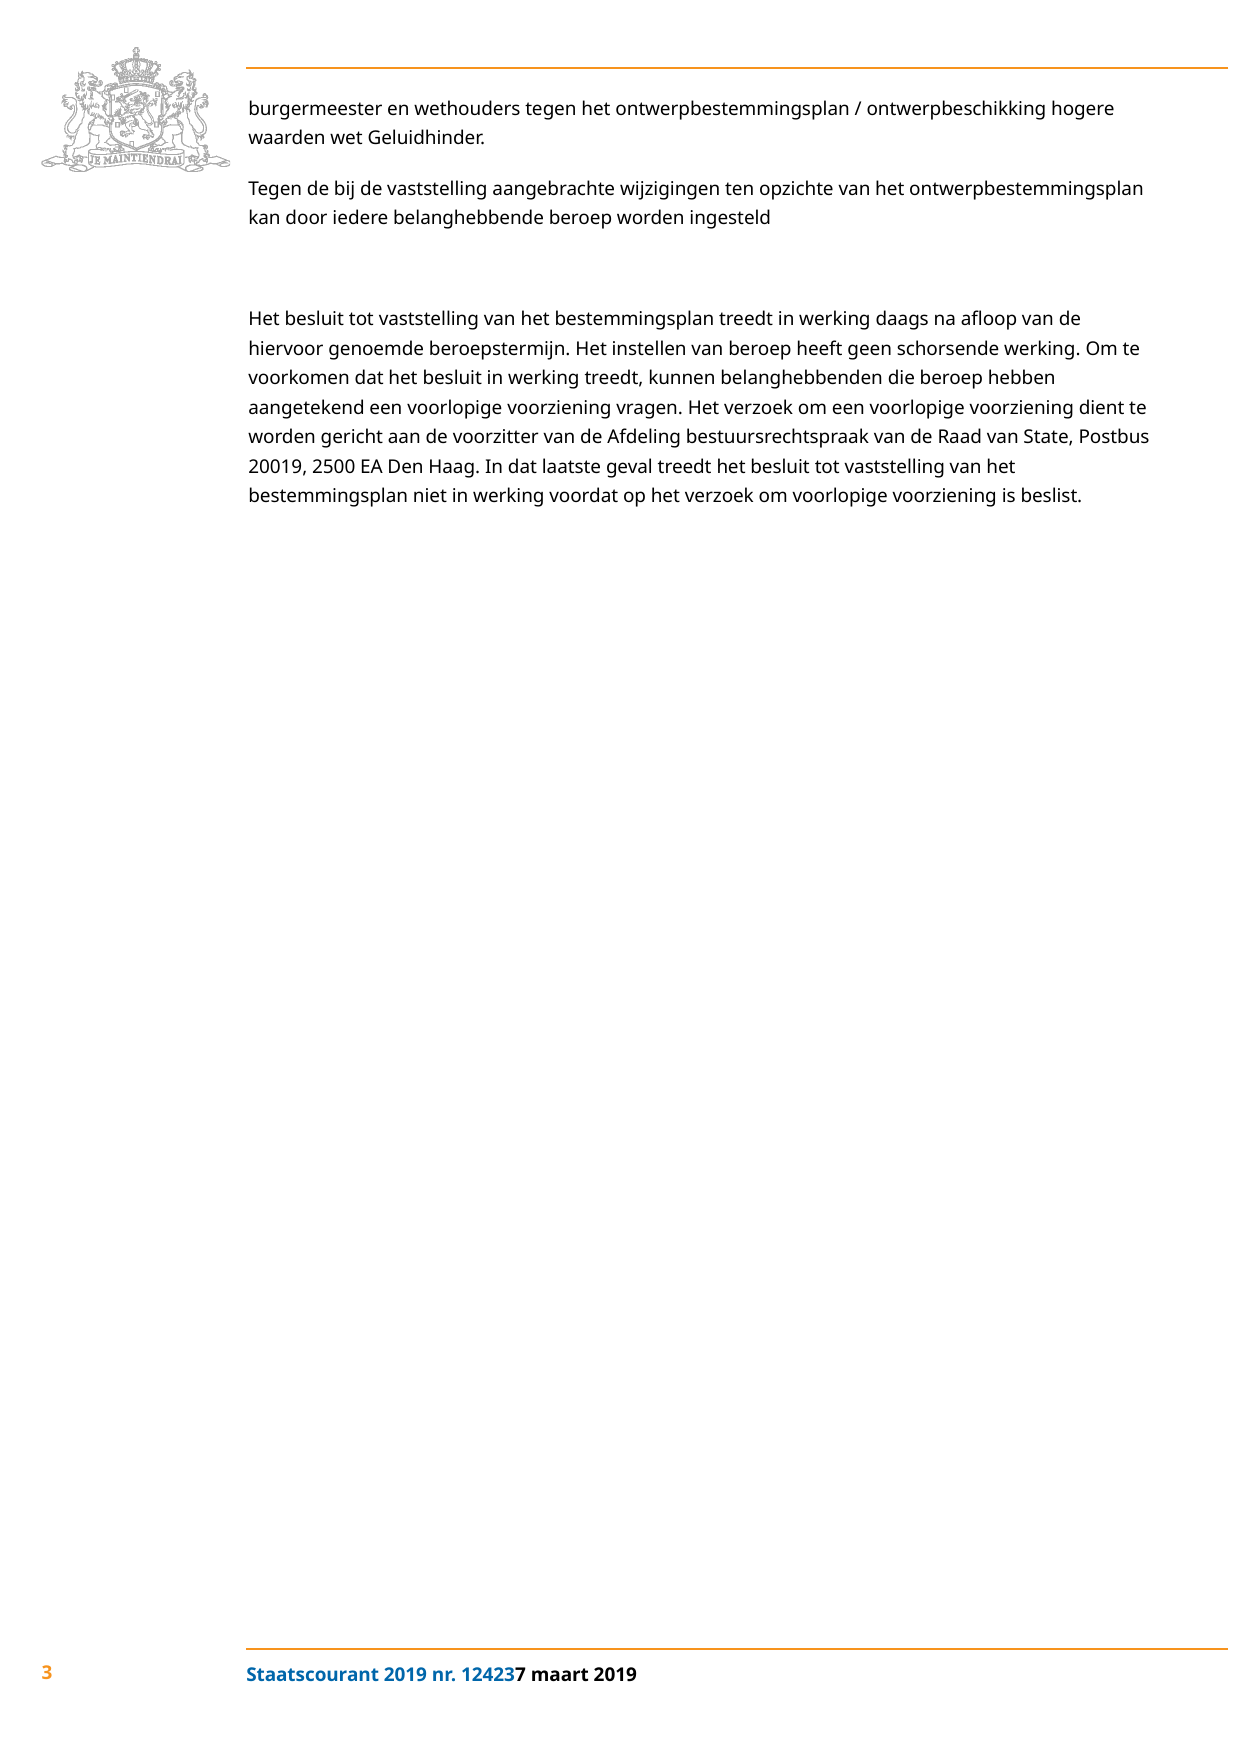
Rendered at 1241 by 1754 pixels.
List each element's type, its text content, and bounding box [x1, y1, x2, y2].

text Tegen de bij de vaststelling aangebrachte wijzigingen ten opzichte van het ontwerpbestemmingsplan kan door iedere belanghebbende beroep worden ingesteld [248, 175, 1152, 230]
text Het besluit tot vaststelling van het bestemmingsplan treedt in werking daags na afloop van de hiervoor genoemde beroepstermijn. Het instellen van beroep heeft geen schorsende werking. Om te voorkomen dat het besluit in werking treedt, kunnen belanghebbenden die beroep hebben aangetekend een voorlopige voorziening vragen. Het verzoek om een voorlopige voorziening dient te worden gericht aan de voorzitter van de Afdeling bestuursrechtspraak van de Raad van State, Postbus 20019, 2500 EA Den Haag. In dat laatste geval treedt het besluit tot vaststelling van het bestemmingsplan niet in werking voordat op het verzoek om voorlopige voorziening is beslist. [248, 305, 1152, 508]
picture [41, 47, 231, 172]
text burgermeester en wethouders tegen het ontwerpbestemmingsplan / ontwerpbeschikking hogere waarden wet Geluidhinder. [248, 95, 1152, 150]
